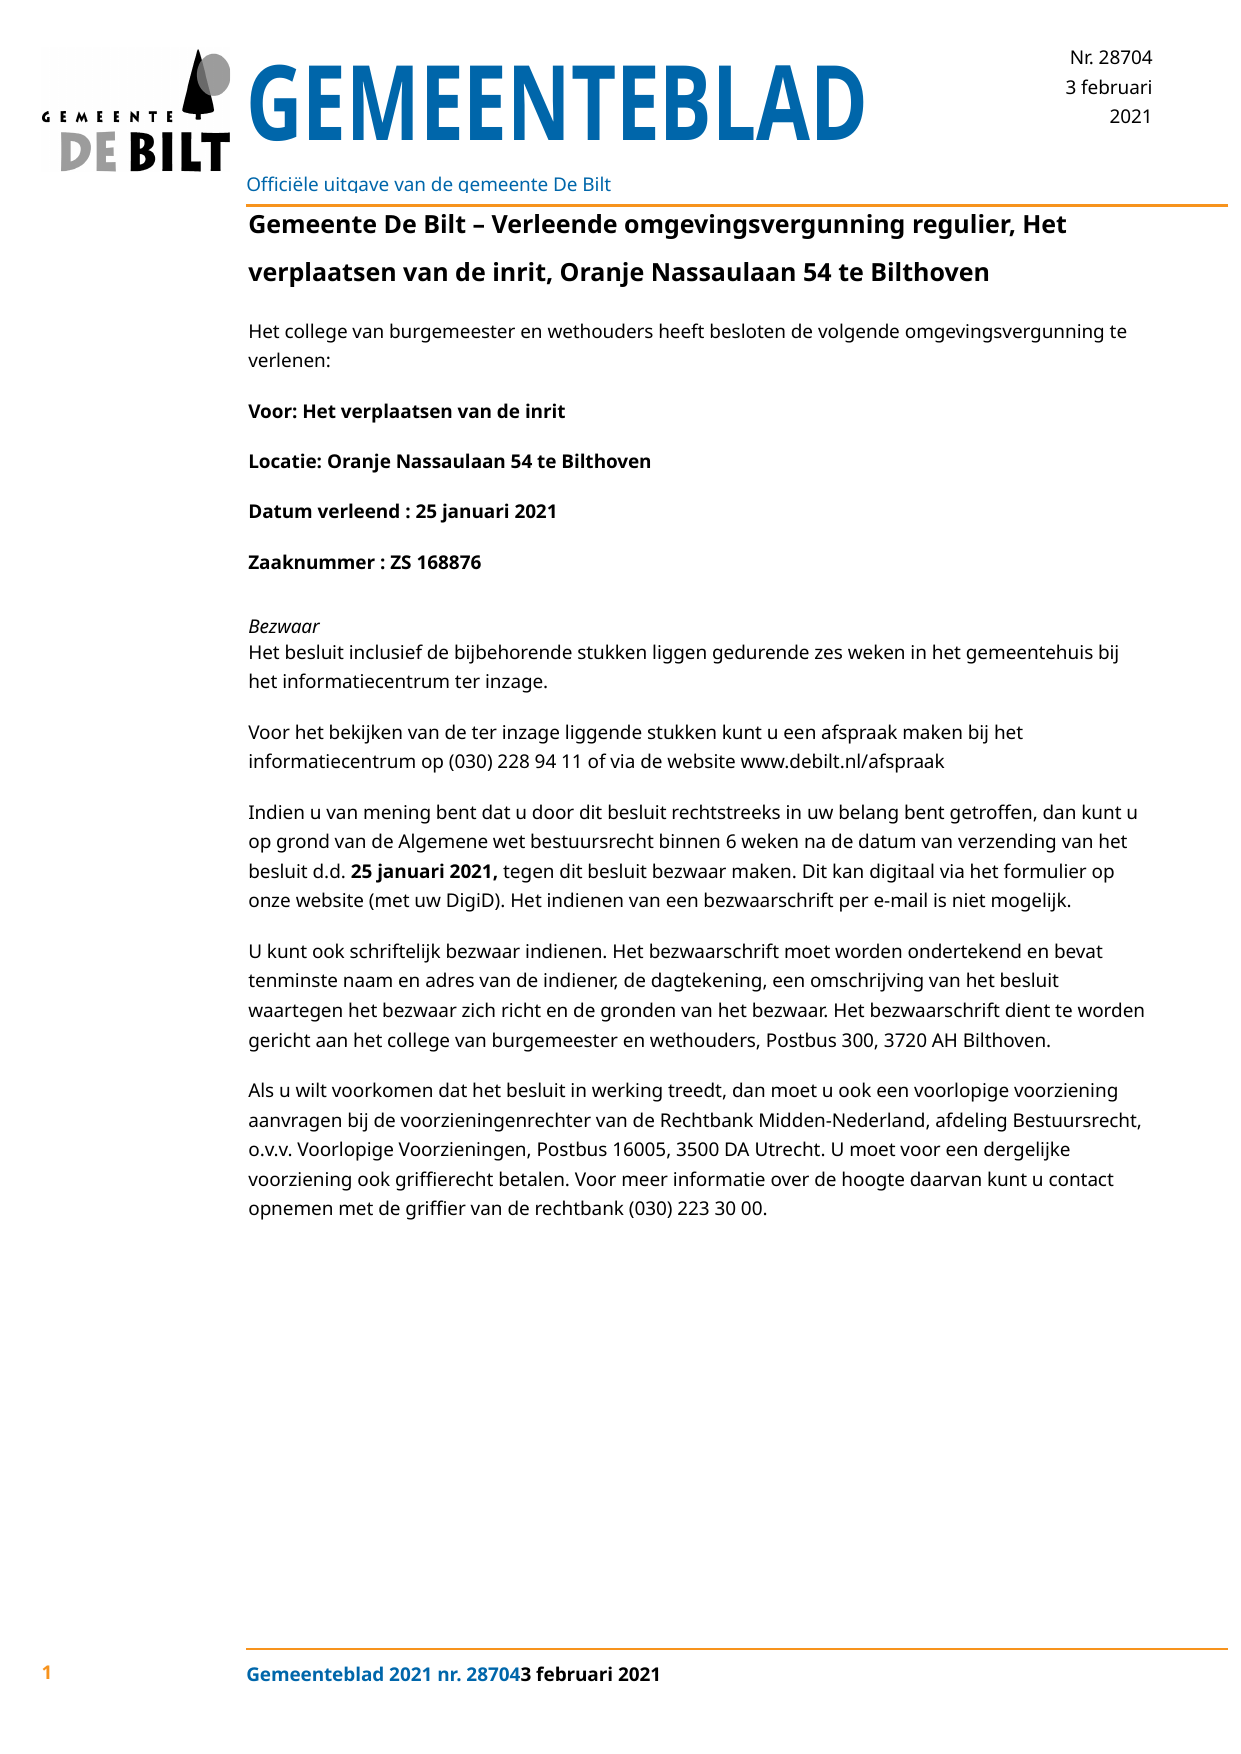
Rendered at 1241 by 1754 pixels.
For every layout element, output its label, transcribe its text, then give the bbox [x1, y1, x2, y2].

text Indien u van mening bent dat u door dit besluit rechtstreeks in uw belang bent getroffen, dan kunt u op grond van de Algemene wet bestuursrecht binnen 6 weken na de datum van verzending van het besluit d.d. 25 januari 2021, tegen dit besluit bezwaar maken. Dit kan digitaal via het formulier op onze website (met uw DigiD). Het indienen van een bezwaarschrift per e-mail is niet mogelijk. [248, 799, 1152, 913]
text U kunt ook schriftelijk bezwaar indienen. Het bezwaarschrift moet worden ondertekend en bevat tenminste naam en adres van de indiener, de dagtekening, een omschrijving van het besluit waartegen het bezwaar zich richt en de gronden van het bezwaar. Het bezwaarschrift dient te worden gericht aan het college van burgemeester en wethouders, Postbus 300, 3720 AH Bilthoven. [248, 938, 1152, 1052]
text Het college van burgemeester en wethouders heeft besloten de volgende omgevingsvergunning te verlenen: [248, 318, 1152, 373]
text Datum verleend : 25 januari 2021 [248, 499, 1152, 524]
text Voor het bekijken van de ter inzage liggende stukken kunt u een afspraak maken bij het informatiecentrum op (030) 228 94 11 of via de website www.debilt.nl/afspraak [248, 719, 1152, 774]
text Locatie: Oranje Nassaulaan 54 te Bilthoven [248, 448, 1152, 474]
text Bezwaar [248, 613, 1152, 639]
text Het besluit inclusief de bijbehorende stukken liggen gedurende zes weken in het gemeentehuis bij het informatiecentrum ter inzage. [248, 639, 1152, 694]
text Gemeente De Bilt – Verleende omgevingsvergunning regulier, Het verplaatsen van de inrit, Oranje Nassaulaan 54 te Bilthoven [248, 207, 1152, 288]
text Als u wilt voorkomen dat het besluit in werking treedt, dan moet u ook een voorlopige voorziening aanvragen bij de voorzieningenrechter van de Rechtbank Midden-Nederland, afdeling Bestuursrecht, o.v.v. Voorlopige Voorzieningen, Postbus 16005, 3500 DA Utrecht. U moet voor een dergelijke voorziening ook griffierecht betalen. Voor meer informatie over de hoogte daarvan kunt u contact opnemen met de griffier van de rechtbank (030) 223 30 00. [248, 1077, 1152, 1221]
picture [41, 47, 231, 172]
text Voor: Het verplaatsen van de inrit [248, 398, 1152, 424]
text Zaaknummer : ZS 168876 [248, 549, 1152, 575]
